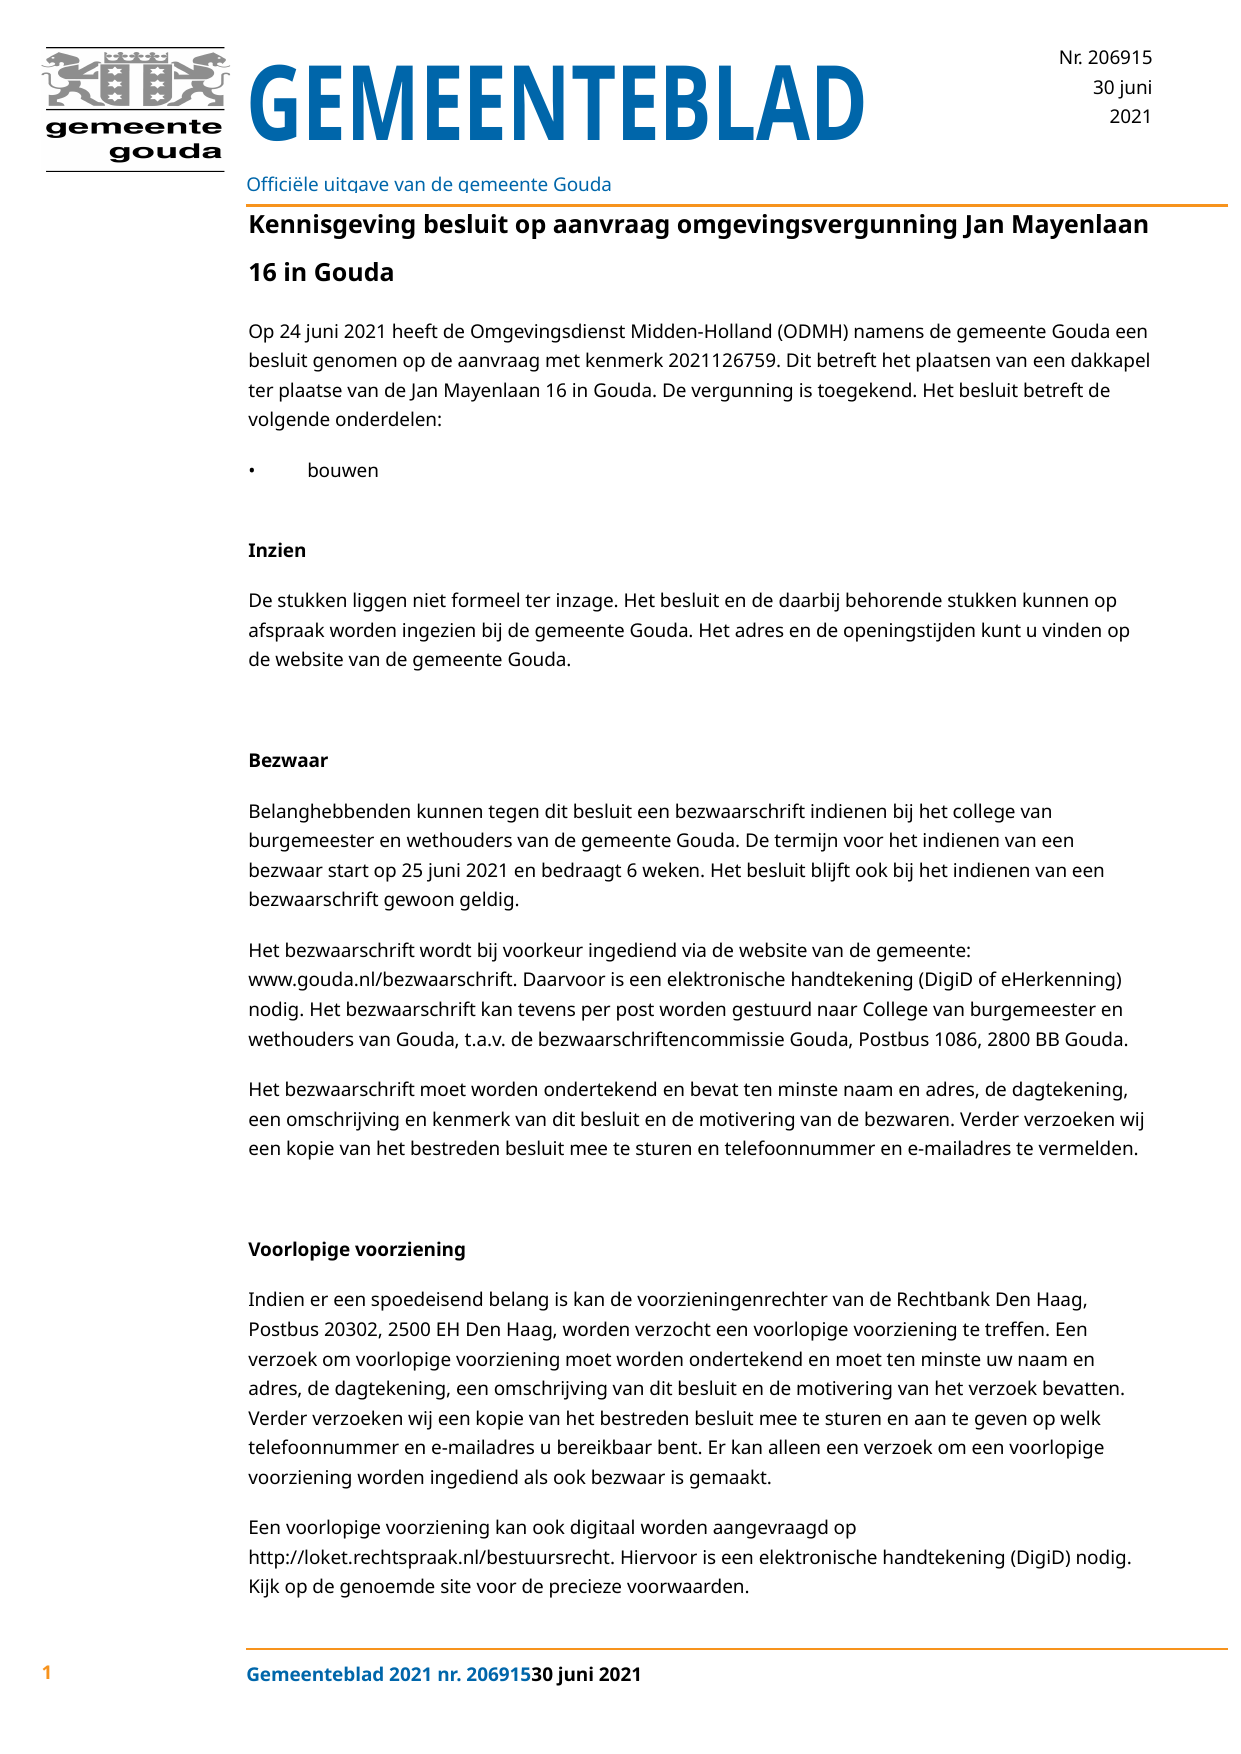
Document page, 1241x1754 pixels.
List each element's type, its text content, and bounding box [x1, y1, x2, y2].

text Indien er een spoedeisend belang is kan de voorzieningenrechter van de Rechtbank Den Haag, Postbus 20302, 2500 EH Den Haag, worden verzocht een voorlopige voorziening te treffen. Een verzoek om voorlopige voorziening moet worden ondertekend en moet ten minste uw naam en adres, de dagtekening, een omschrijving van dit besluit en de motivering van het verzoek bevatten. Verder verzoeken wij een kopie van het bestreden besluit mee te sturen en aan te geven op welk telefoonnummer en e-mailadres u bereikbaar bent. Er kan alleen een verzoek om een voorlopige voorziening worden ingediend als ook bezwaar is gemaakt. [248, 1287, 1152, 1490]
text Een voorlopige voorziening kan ook digitaal worden aangevraagd op http://loket.rechtspraak.nl/bestuursrecht. Hiervoor is een elektronische handtekening (DigiD) nodig. Kijk op de genoemde site voor de precieze voorwaarden. [248, 1514, 1152, 1599]
text Kennisgeving besluit op aanvraag omgevingsvergunning Jan Mayenlaan 16 in Gouda [248, 207, 1152, 288]
picture [41, 47, 231, 172]
list bouwen [248, 457, 1152, 483]
text Op 24 juni 2021 heeft de Omgevingsdienst Midden-Holland (ODMH) namens de gemeente Gouda een besluit genomen op de aanvraag met kenmerk 2021126759. Dit betreft het plaatsen van een dakkapel ter plaatse van de Jan Mayenlaan 16 in Gouda. De vergunning is toegekend. Het besluit betreft de volgende onderdelen: [248, 318, 1152, 432]
text Bezwaar [248, 747, 1152, 773]
text Het bezwaarschrift moet worden ondertekend en bevat ten minste naam en adres, de dagtekening, een omschrijving en kenmerk van dit besluit en de motivering van de bezwaren. Verder verzoeken wij een kopie van het bestreden besluit mee te sturen en telefoonnummer en e-mailadres te vermelden. [248, 1076, 1152, 1161]
text Het bezwaarschrift wordt bij voorkeur ingediend via de website van de gemeente: www.gouda.nl/bezwaarschrift. Daarvoor is een elektronische handtekening (DigiD of eHerkenning) nodig. Het bezwaarschrift kan tevens per post worden gestuurd naar College van burgemeester en wethouders van Gouda, t.a.v. de bezwaarschriftencommissie Gouda, Postbus 1086, 2800 BB Gouda. [248, 937, 1152, 1052]
text Voorlopige voorziening [248, 1236, 1152, 1262]
text Inzien [248, 537, 1152, 563]
text Belanghebbenden kunnen tegen dit besluit een bezwaarschrift indienen bij het college van burgemeester en wethouders van de gemeente Gouda. De termijn voor het indienen van een bezwaar start op 25 juni 2021 en bedraagt 6 weken. Het besluit blijft ook bij het indienen van een bezwaarschrift gewoon geldig. [248, 798, 1152, 912]
text De stukken liggen niet formeel ter inzage. Het besluit en de daarbij behorende stukken kunnen op afspraak worden ingezien bij de gemeente Gouda. Het adres en de openingstijden kunt u vinden op de website van de gemeente Gouda. [248, 587, 1152, 672]
